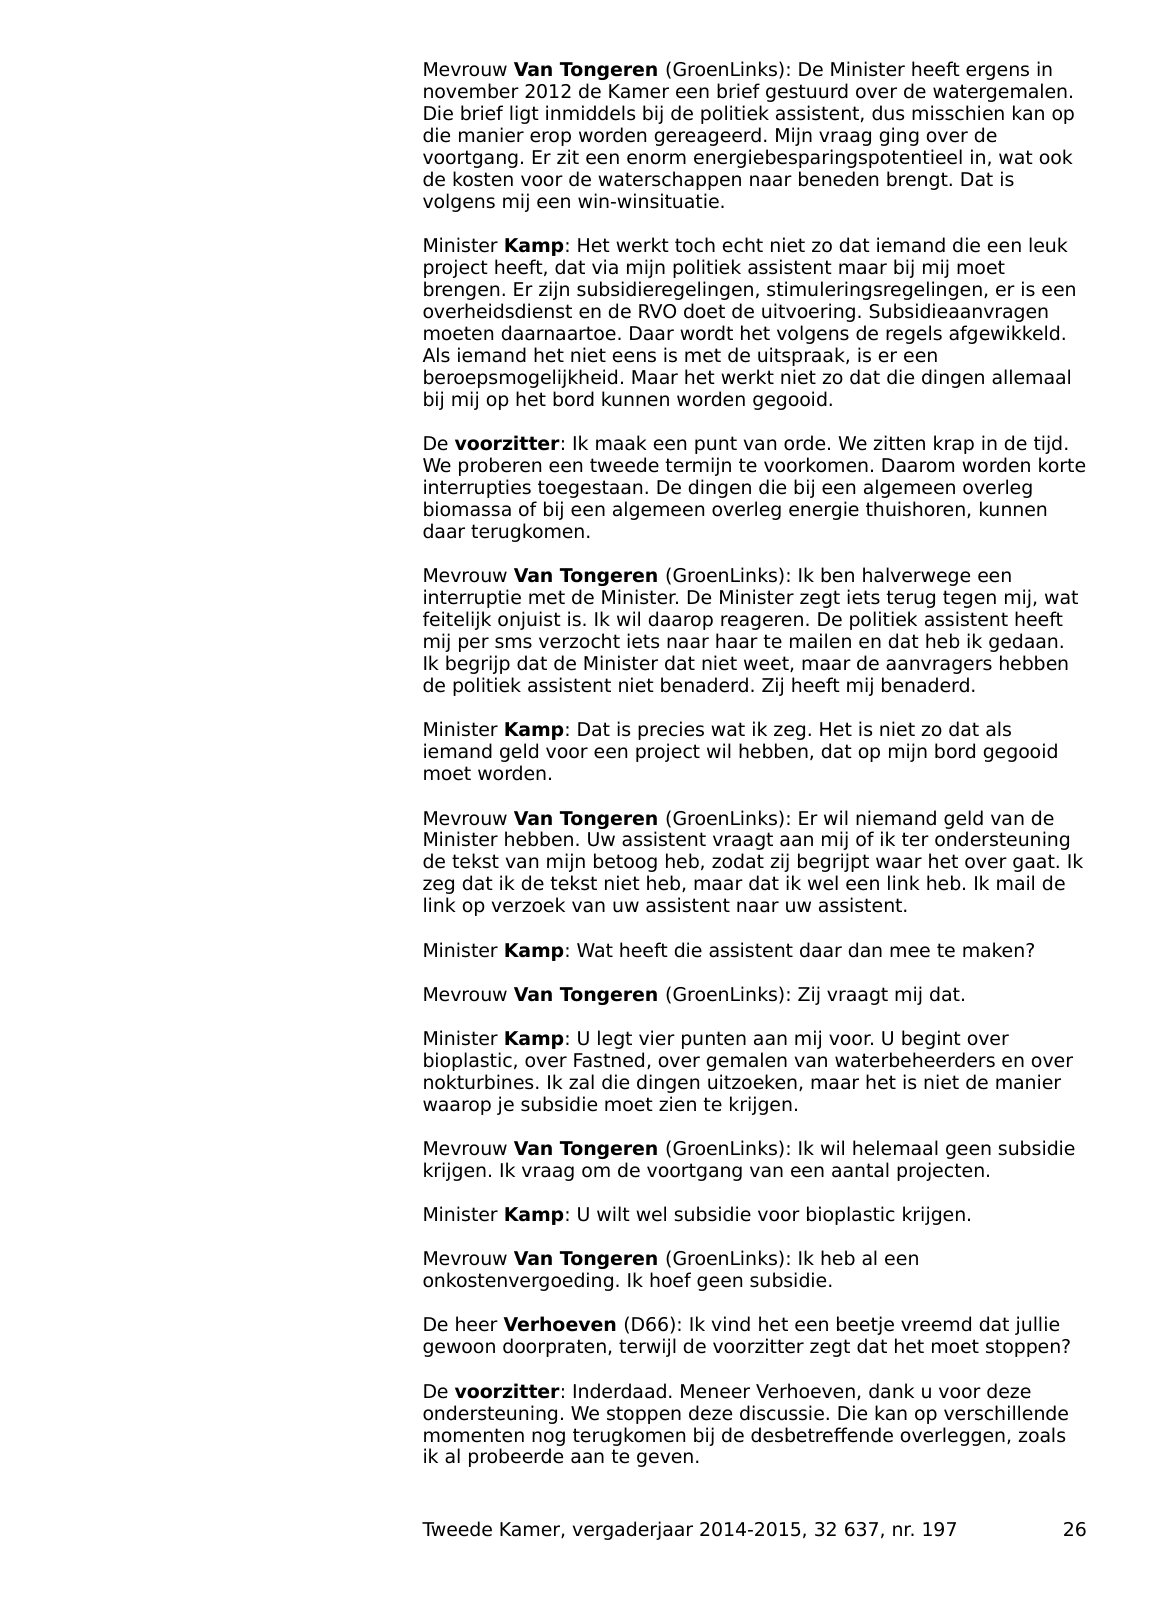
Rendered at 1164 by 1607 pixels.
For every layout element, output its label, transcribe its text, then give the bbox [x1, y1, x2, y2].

text Mevrouw Van Tongeren (GroenLinks): De Minister heeft ergens in november 2012 de Kamer een brief gestuurd over de watergemalen. Die brief ligt inmiddels bij de politiek assistent, dus misschien kan op die manier erop worden gereageerd. Mijn vraag ging over de voortgang. Er zit een enorm energiebesparingspotentieel in, wat ook de kosten voor de waterschappen naar beneden brengt. Dat is volgens mij een win-winsituatie. [422, 59, 1087, 213]
text Mevrouw Van Tongeren (GroenLinks): Ik wil helemaal geen subsidie krijgen. Ik vraag om de voortgang van een aantal projecten. [422, 1138, 1087, 1182]
text Mevrouw Van Tongeren (GroenLinks): Er wil niemand geld van de Minister hebben. Uw assistent vraagt aan mij of ik ter ondersteuning de tekst van mijn betoog heb, zodat zij begrijpt waar het over gaat. Ik zeg dat ik de tekst niet heb, maar dat ik wel een link heb. Ik mail de link op verzoek van uw assistent naar uw assistent. [422, 807, 1087, 917]
text Minister Kamp: Het werkt toch echt niet zo dat iemand die een leuk project heeft, dat via mijn politiek assistent maar bij mij moet brengen. Er zijn subsidieregelingen, stimuleringsregelingen, er is een overheidsdienst en de RVO doet de uitvoering. Subsidieaanvragen moeten daarnaartoe. Daar wordt het volgens de regels afgewikkeld. Als iemand het niet eens is met de uitspraak, is er een beroepsmogelijkheid. Maar het werkt niet zo dat die dingen allemaal bij mij op het bord kunnen worden gegooid. [422, 235, 1087, 411]
text De voorzitter: Ik maak een punt van orde. We zitten krap in de tijd. We proberen een tweede termijn te voorkomen. Daarom worden korte interrupties toegestaan. De dingen die bij een algemeen overleg biomassa of bij een algemeen overleg energie thuishoren, kunnen daar terugkomen. [422, 433, 1087, 543]
text De voorzitter: Inderdaad. Meneer Verhoeven, dank u voor deze ondersteuning. We stoppen deze discussie. Die kan op verschillende momenten nog terugkomen bij de desbetreffende overleggen, zoals ik al probeerde aan te geven. [422, 1381, 1087, 1468]
text Mevrouw Van Tongeren (GroenLinks): Ik heb al een onkostenvergoeding. Ik hoef geen subsidie. [422, 1248, 1087, 1292]
text Minister Kamp: U wilt wel subsidie voor bioplastic krijgen. [422, 1204, 1087, 1226]
text Mevrouw Van Tongeren (GroenLinks): Zij vraagt mij dat. [422, 984, 1087, 1006]
text Minister Kamp: Wat heeft die assistent daar dan mee te maken? [422, 939, 1087, 961]
text De heer Verhoeven (D66): Ik vind het een beetje vreemd dat jullie gewoon doorpraten, terwijl de voorzitter zegt dat het moet stoppen? [422, 1314, 1087, 1358]
text Mevrouw Van Tongeren (GroenLinks): Ik ben halverwege een interruptie met de Minister. De Minister zegt iets terug tegen mij, wat feitelijk onjuist is. Ik wil daarop reageren. De politiek assistent heeft mij per sms verzocht iets naar haar te mailen en dat heb ik gedaan. Ik begrijp dat de Minister dat niet weet, maar de aanvragers hebben de politiek assistent niet benaderd. Zij heeft mij benaderd. [422, 565, 1087, 697]
text Minister Kamp: Dat is precies wat ik zeg. Het is niet zo dat als iemand geld voor een project wil hebben, dat op mijn bord gegooid moet worden. [422, 719, 1087, 785]
text Minister Kamp: U legt vier punten aan mij voor. U begint over bioplastic, over Fastned, over gemalen van waterbeheerders en over nokturbines. Ik zal die dingen uitzoeken, maar het is niet de manier waarop je subsidie moet zien te krijgen. [422, 1028, 1087, 1116]
